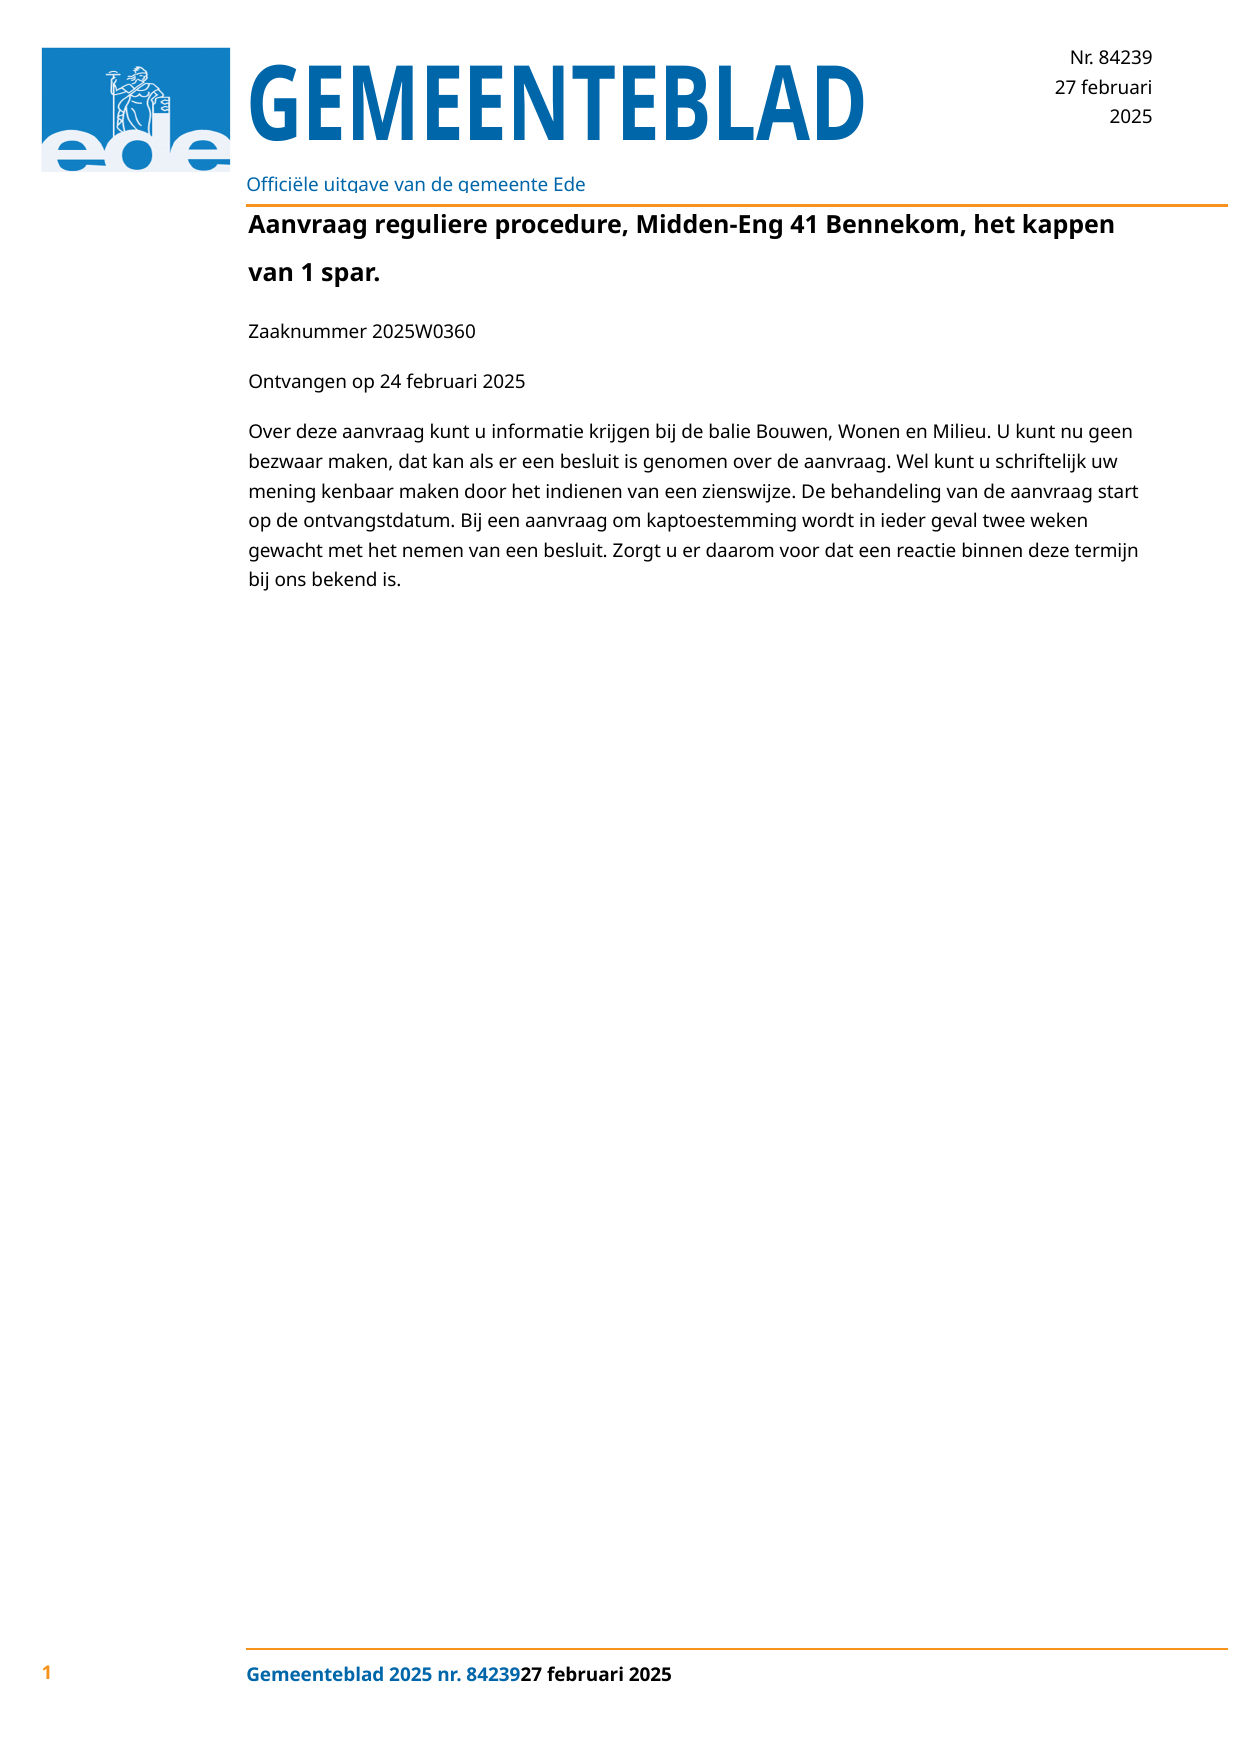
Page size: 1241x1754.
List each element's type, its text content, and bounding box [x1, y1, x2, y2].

text Over deze aanvraag kunt u informatie krijgen bij de balie Bouwen, Wonen en Milieu. U kunt nu geen bezwaar maken, dat kan als er een besluit is genomen over de aanvraag. Wel kunt u schriftelijk uw mening kenbaar maken door het indienen van een zienswijze. De behandeling van de aanvraag start op de ontvangstdatum. Bij een aanvraag om kaptoestemming wordt in ieder geval twee weken gewacht met het nemen van een besluit. Zorgt u er daarom voor dat een reactie binnen deze termijn bij ons bekend is. [248, 419, 1152, 592]
text Zaaknummer 2025W0360 [248, 318, 1152, 344]
picture [41, 47, 231, 172]
text Aanvraag reguliere procedure, Midden-Eng 41 Bennekom, het kappen van 1 spar. [248, 207, 1152, 288]
text Ontvangen op 24 februari 2025 [248, 368, 1152, 394]
